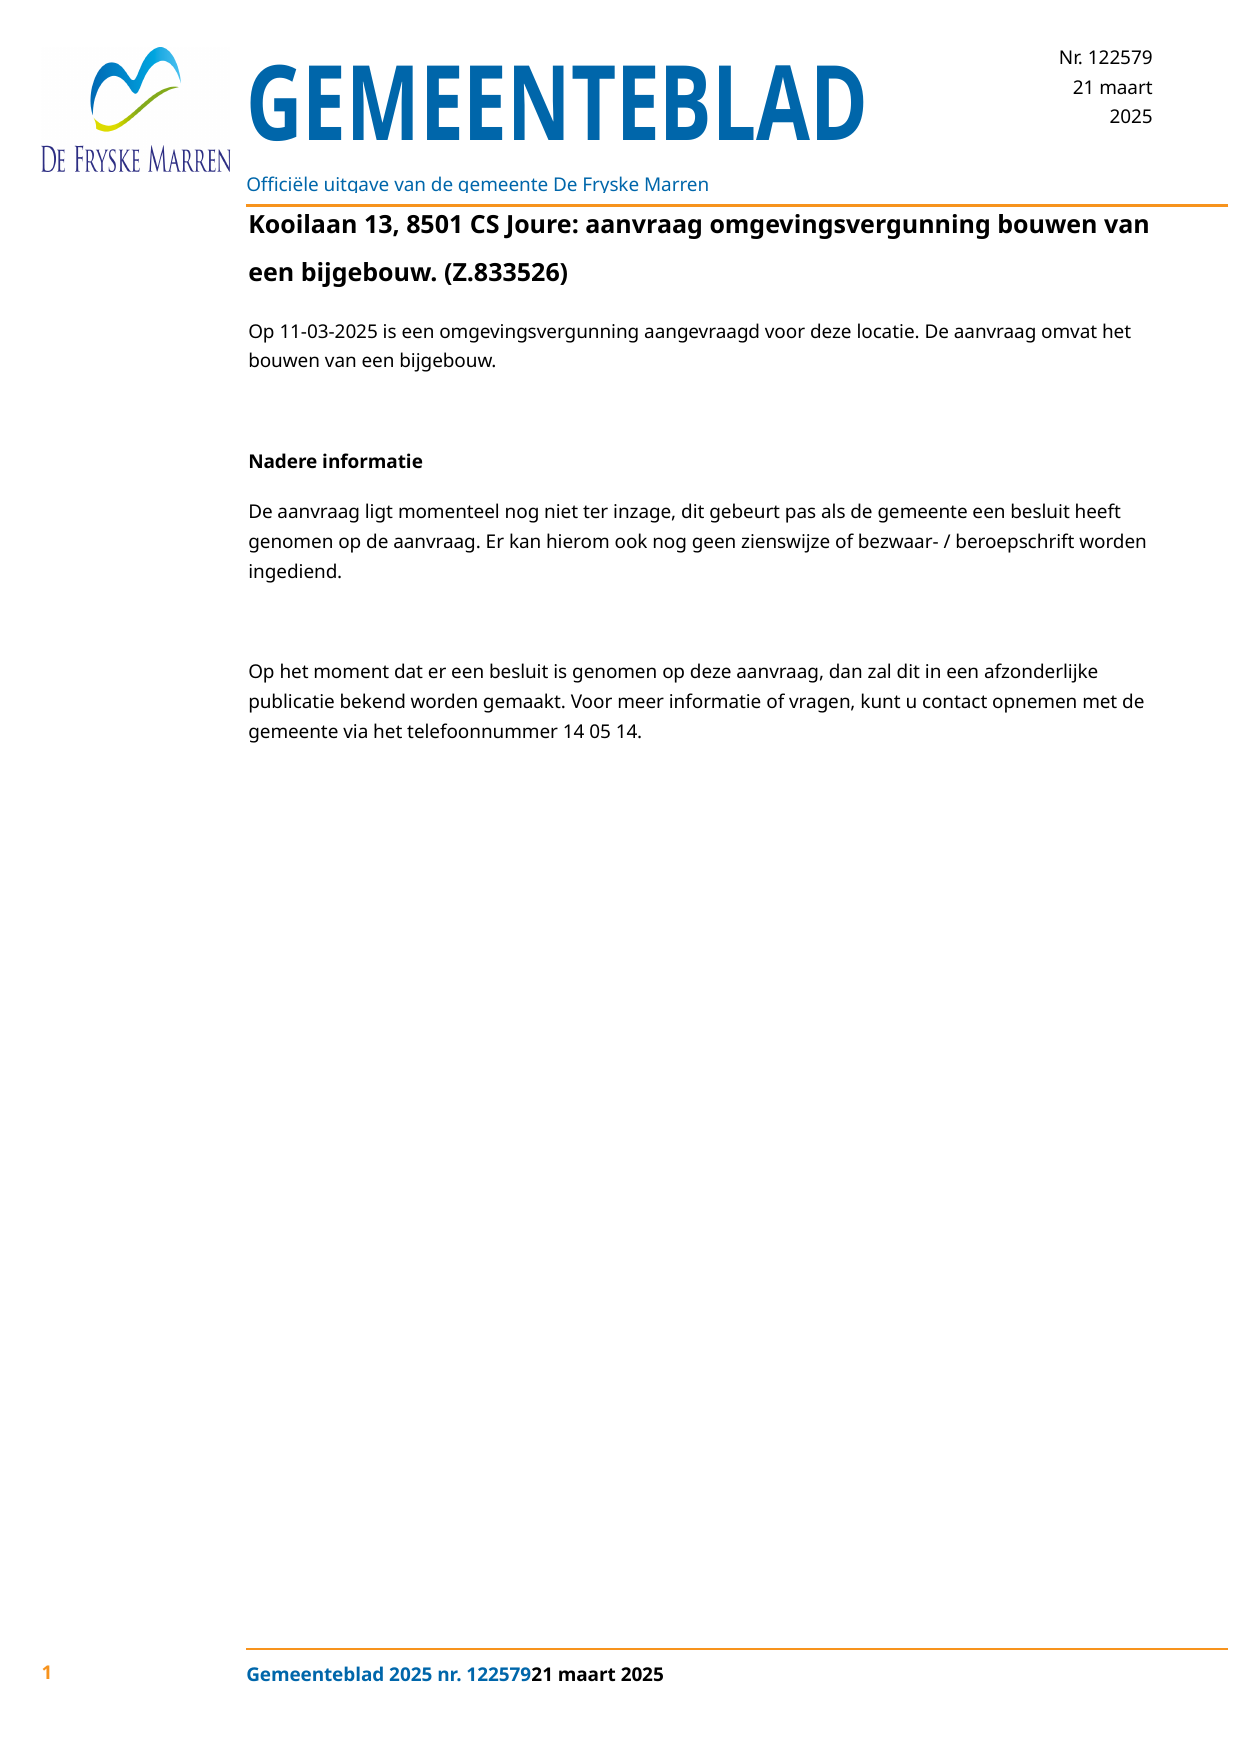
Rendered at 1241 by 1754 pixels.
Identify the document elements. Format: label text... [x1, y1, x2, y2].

text Op 11-03-2025 is een omgevingsvergunning aangevraagd voor deze locatie. De aanvraag omvat het bouwen van een bijgebouw. [248, 318, 1152, 373]
text Nadere informatie [248, 448, 1152, 474]
picture [41, 47, 231, 172]
text Op het moment dat er een besluit is genomen op deze aanvraag, dan zal dit in een afzonderlijke publicatie bekend worden gemaakt. Voor meer informatie of vragen, kunt u contact opnemen met de gemeente via het telefoonnummer 14 05 14. [248, 659, 1152, 744]
text De aanvraag ligt momenteel nog niet ter inzage, dit gebeurt pas als de gemeente een besluit heeft genomen op de aanvraag. Er kan hierom ook nog geen zienswijze of bezwaar- / beroepschrift worden ingediend. [248, 499, 1152, 584]
text Kooilaan 13, 8501 CS Joure: aanvraag omgevingsvergunning bouwen van een bijgebouw. (Z.833526) [248, 207, 1152, 288]
